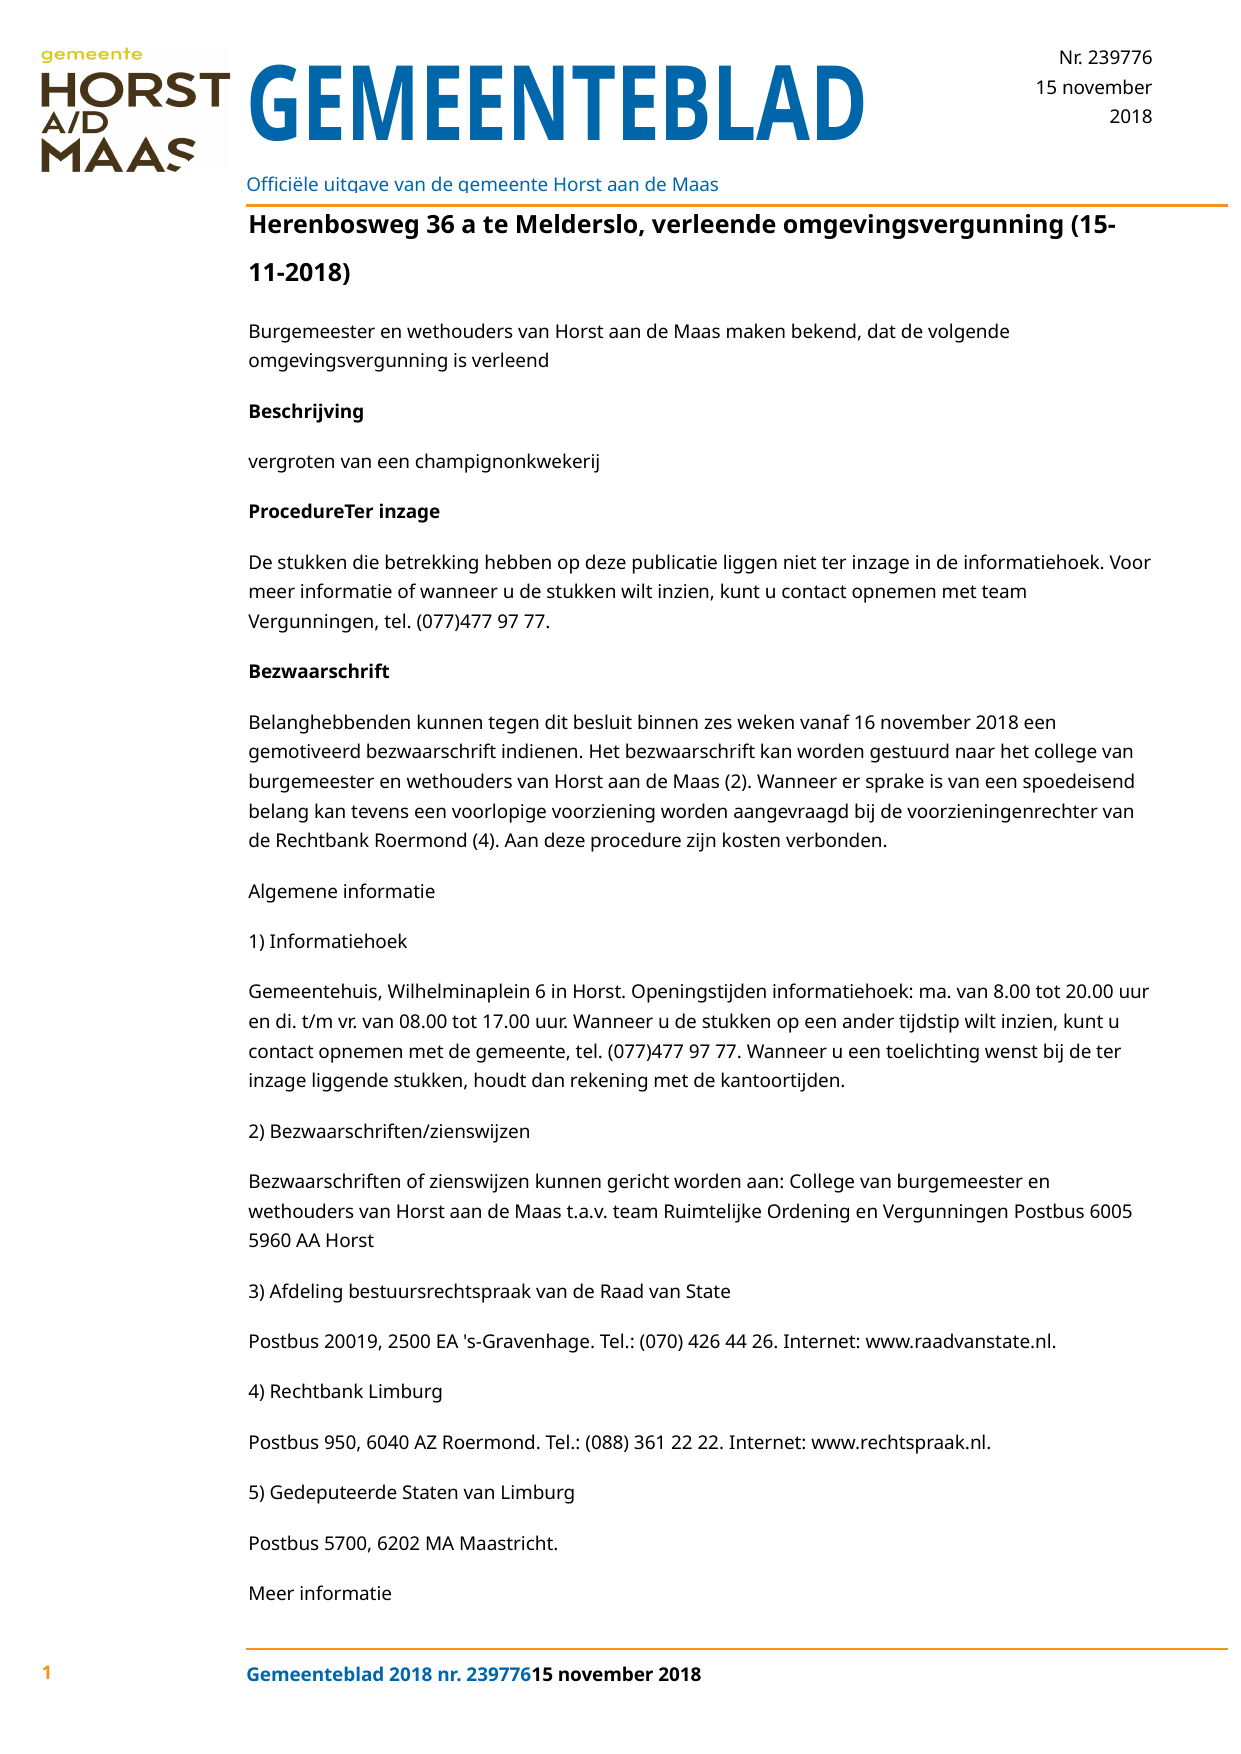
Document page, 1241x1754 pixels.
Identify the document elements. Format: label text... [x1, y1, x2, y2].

text Postbus 950, 6040 AZ Roermond. Tel.: (088) 361 22 22. Internet: www.rechtspraak.nl. [248, 1429, 1152, 1455]
text Bezwaarschriften of zienswijzen kunnen gericht worden aan: College van burgemeester en wethouders van Horst aan de Maas t.a.v. team Ruimtelijke Ordening en Vergunningen Postbus 6005 5960 AA Horst [248, 1168, 1152, 1253]
text ProcedureTer inzage [248, 499, 1152, 524]
text Herenbosweg 36 a te Melderslo, verleende omgevingsvergunning (15-11-2018) [248, 207, 1152, 288]
text 1) Informatiehoek [248, 928, 1152, 954]
text Algemene informatie [248, 878, 1152, 904]
text Beschrijving [248, 398, 1152, 424]
picture [41, 47, 231, 172]
text De stukken die betrekking hebben op deze publicatie liggen niet ter inzage in de informatiehoek. Voor meer informatie of wanneer u de stukken wilt inzien, kunt u contact opnemen met team Vergunningen, tel. (077)477 97 77. [248, 549, 1152, 634]
text Burgemeester en wethouders van Horst aan de Maas maken bekend, dat de volgende omgevingsvergunning is verleend [248, 318, 1152, 373]
text vergroten van een champignonkwekerij [248, 448, 1152, 474]
text Gemeentehuis, Wilhelminaplein 6 in Horst. Openingstijden informatiehoek: ma. van 8.00 tot 20.00 uur en di. t/m vr. van 08.00 tot 17.00 uur. Wanneer u de stukken op een ander tijdstip wilt inzien, kunt u contact opnemen met de gemeente, tel. (077)477 97 77. Wanneer u een toelichting wenst bij de ter inzage liggende stukken, houdt dan rekening met de kantoortijden. [248, 979, 1152, 1093]
text 4) Rechtbank Limburg [248, 1379, 1152, 1404]
text 5) Gedeputeerde Staten van Limburg [248, 1479, 1152, 1505]
text 2) Bezwaarschriften/zienswijzen [248, 1118, 1152, 1144]
text Bezwaarschrift [248, 659, 1152, 684]
text 3) Afdeling bestuursrechtspraak van de Raad van State [248, 1278, 1152, 1304]
text Belanghebbenden kunnen tegen dit besluit binnen zes weken vanaf 16 november 2018 een gemotiveerd bezwaarschrift indienen. Het bezwaarschrift kan worden gestuurd naar het college van burgemeester en wethouders van Horst aan de Maas (2). Wanneer er sprake is van een spoedeisend belang kan tevens een voorlopige voorziening worden aangevraagd bij de voorzieningenrechter van de Rechtbank Roermond (4). Aan deze procedure zijn kosten verbonden. [248, 709, 1152, 853]
text Postbus 20019, 2500 EA 's-Gravenhage. Tel.: (070) 426 44 26. Internet: www.raadvanstate.nl. [248, 1328, 1152, 1354]
text Meer informatie [248, 1580, 1152, 1606]
text Postbus 5700, 6202 MA Maastricht. [248, 1530, 1152, 1556]
